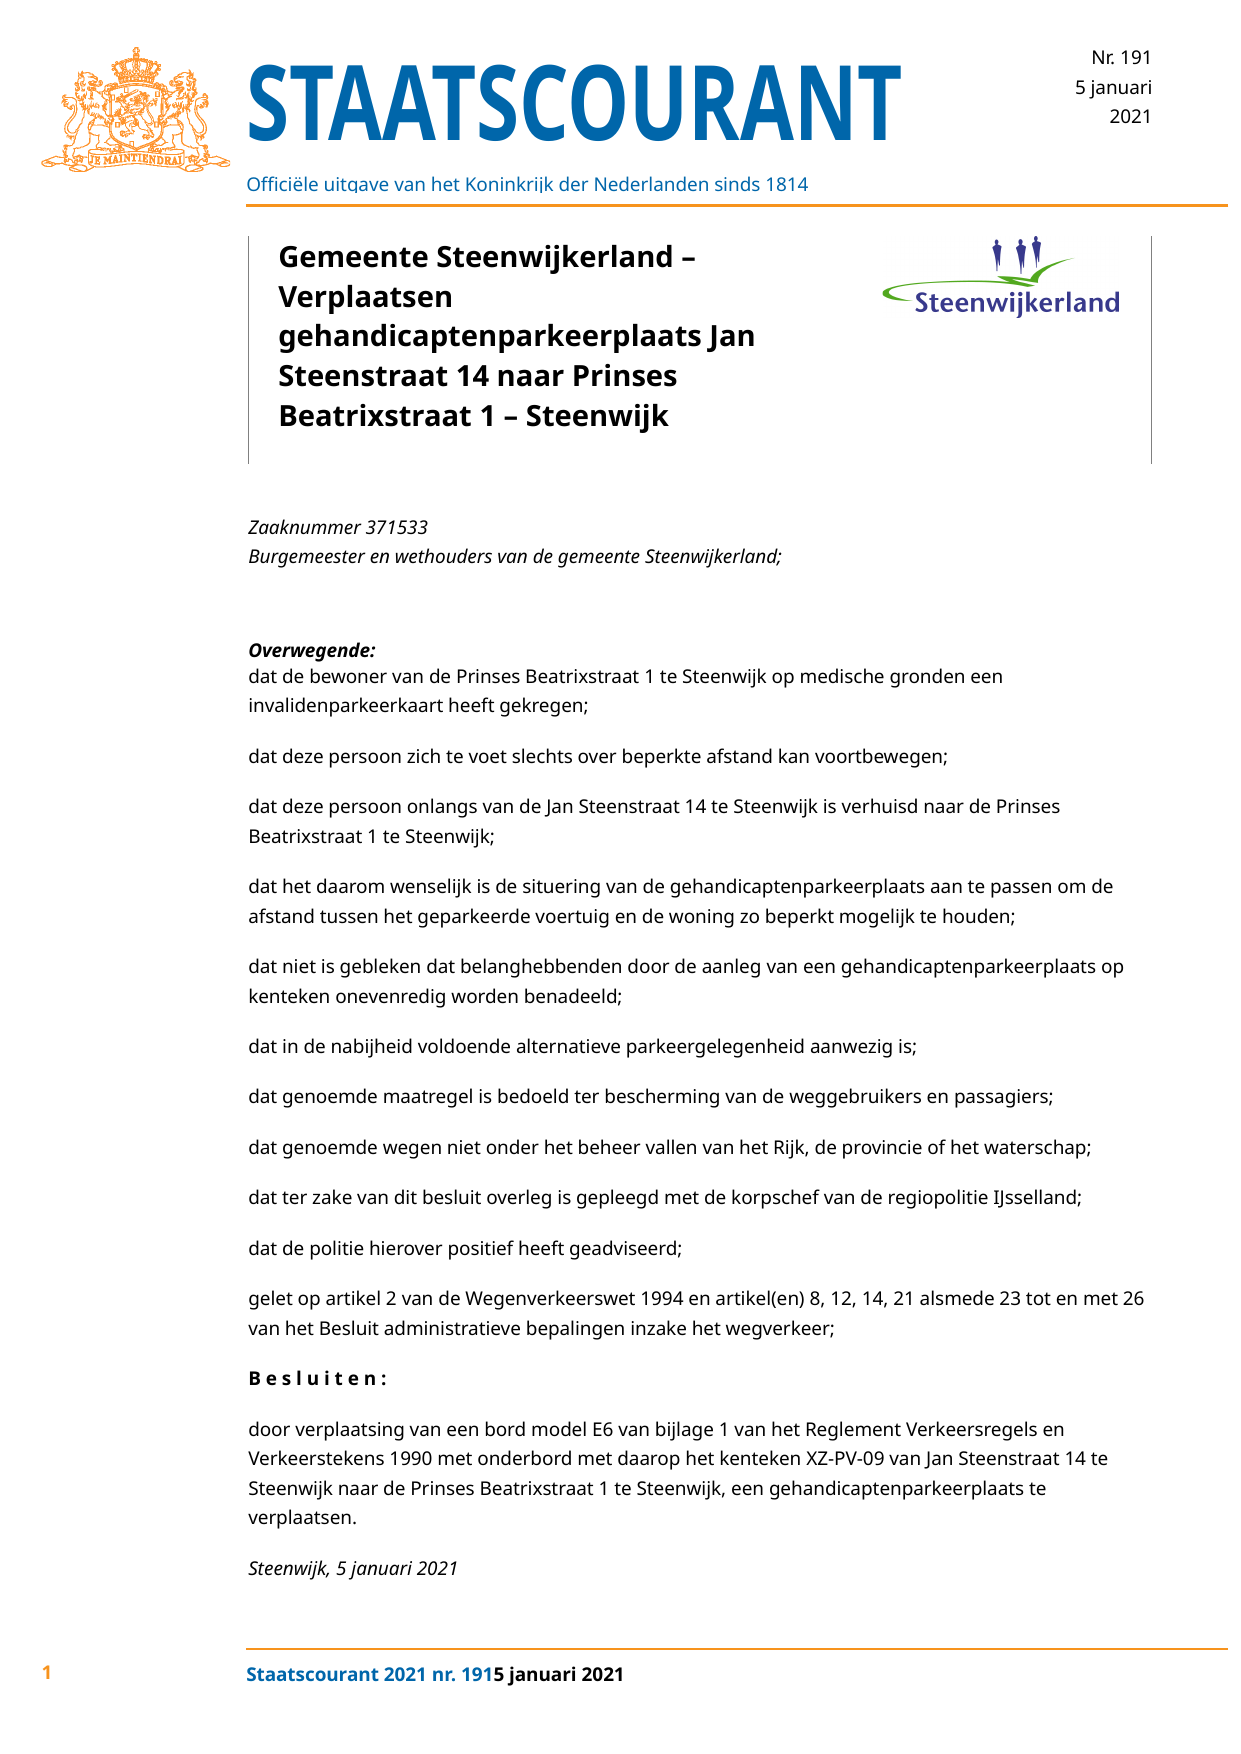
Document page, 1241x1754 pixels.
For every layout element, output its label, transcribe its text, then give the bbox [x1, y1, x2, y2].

table_header [850, 236, 1151, 464]
text dat genoemde wegen niet onder het beheer vallen van het Rijk, de provincie of het waterschap; [248, 1134, 1152, 1160]
text B e s l u i t e n : [248, 1365, 1152, 1391]
text dat deze persoon onlangs van de Jan Steenstraat 14 te Steenwijk is verhuisd naar de Prinses Beatrixstraat 1 te Steenwijk; [248, 793, 1152, 849]
text dat ter zake van dit besluit overleg is gepleegd met de korpschef van de regiopolitie IJsselland; [248, 1184, 1152, 1210]
text dat genoemde maatregel is bedoeld ter bescherming van de weggebruikers en passagiers; [248, 1084, 1152, 1109]
text door verplaatsing van een bord model E6 van bijlage 1 van het Reglement Verkeersregels en Verkeerstekens 1990 met onderbord met daarop het kenteken XZ-PV-09 van Jan Steenstraat 14 te Steenwijk naar de Prinses Beatrixstraat 1 te Steenwijk, een gehandicaptenparkeerplaats te verplaatsen. [248, 1416, 1152, 1530]
text Overwegende: [248, 637, 1152, 663]
text dat deze persoon zich te voet slechts over beperkte afstand kan voortbewegen; [248, 743, 1152, 769]
text dat niet is gebleken dat belanghebbenden door de aanleg van een gehandicaptenparkeerplaats op kenteken onevenredig worden benadeeld; [248, 953, 1152, 1009]
text Steenwijk, 5 januari 2021 [248, 1555, 1152, 1581]
text dat de bewoner van de Prinses Beatrixstraat 1 te Steenwijk op medische gronden een invalidenparkeerkaart heeft gekregen; [248, 663, 1152, 718]
picture [882, 236, 1119, 318]
table_header Gemeente Steenwijkerland – Verplaatsen gehandicaptenparkeerplaats Jan Steenstraat 14 naar Prinses Beatrixstraat 1 – Steenwijk [249, 236, 850, 464]
text dat de politie hierover positief heeft geadviseerd; [248, 1235, 1152, 1261]
text dat in de nabijheid voldoende alternatieve parkeergelegenheid aanwezig is; [248, 1033, 1152, 1059]
picture [41, 47, 231, 172]
text Burgemeester en wethouders van de gemeente Steenwijkerland; [248, 544, 1152, 569]
text Zaaknummer 371533 [248, 514, 1152, 540]
text dat het daarom wenselijk is de situering van de gehandicaptenparkeerplaats aan te passen om de afstand tussen het geparkeerde voertuig en de woning zo beperkt mogelijk te houden; [248, 873, 1152, 929]
text gelet op artikel 2 van de Wegenverkeerswet 1994 en artikel(en) 8, 12, 14, 21 alsmede 23 tot en met 26 van het Besluit administratieve bepalingen inzake het wegverkeer; [248, 1285, 1152, 1341]
